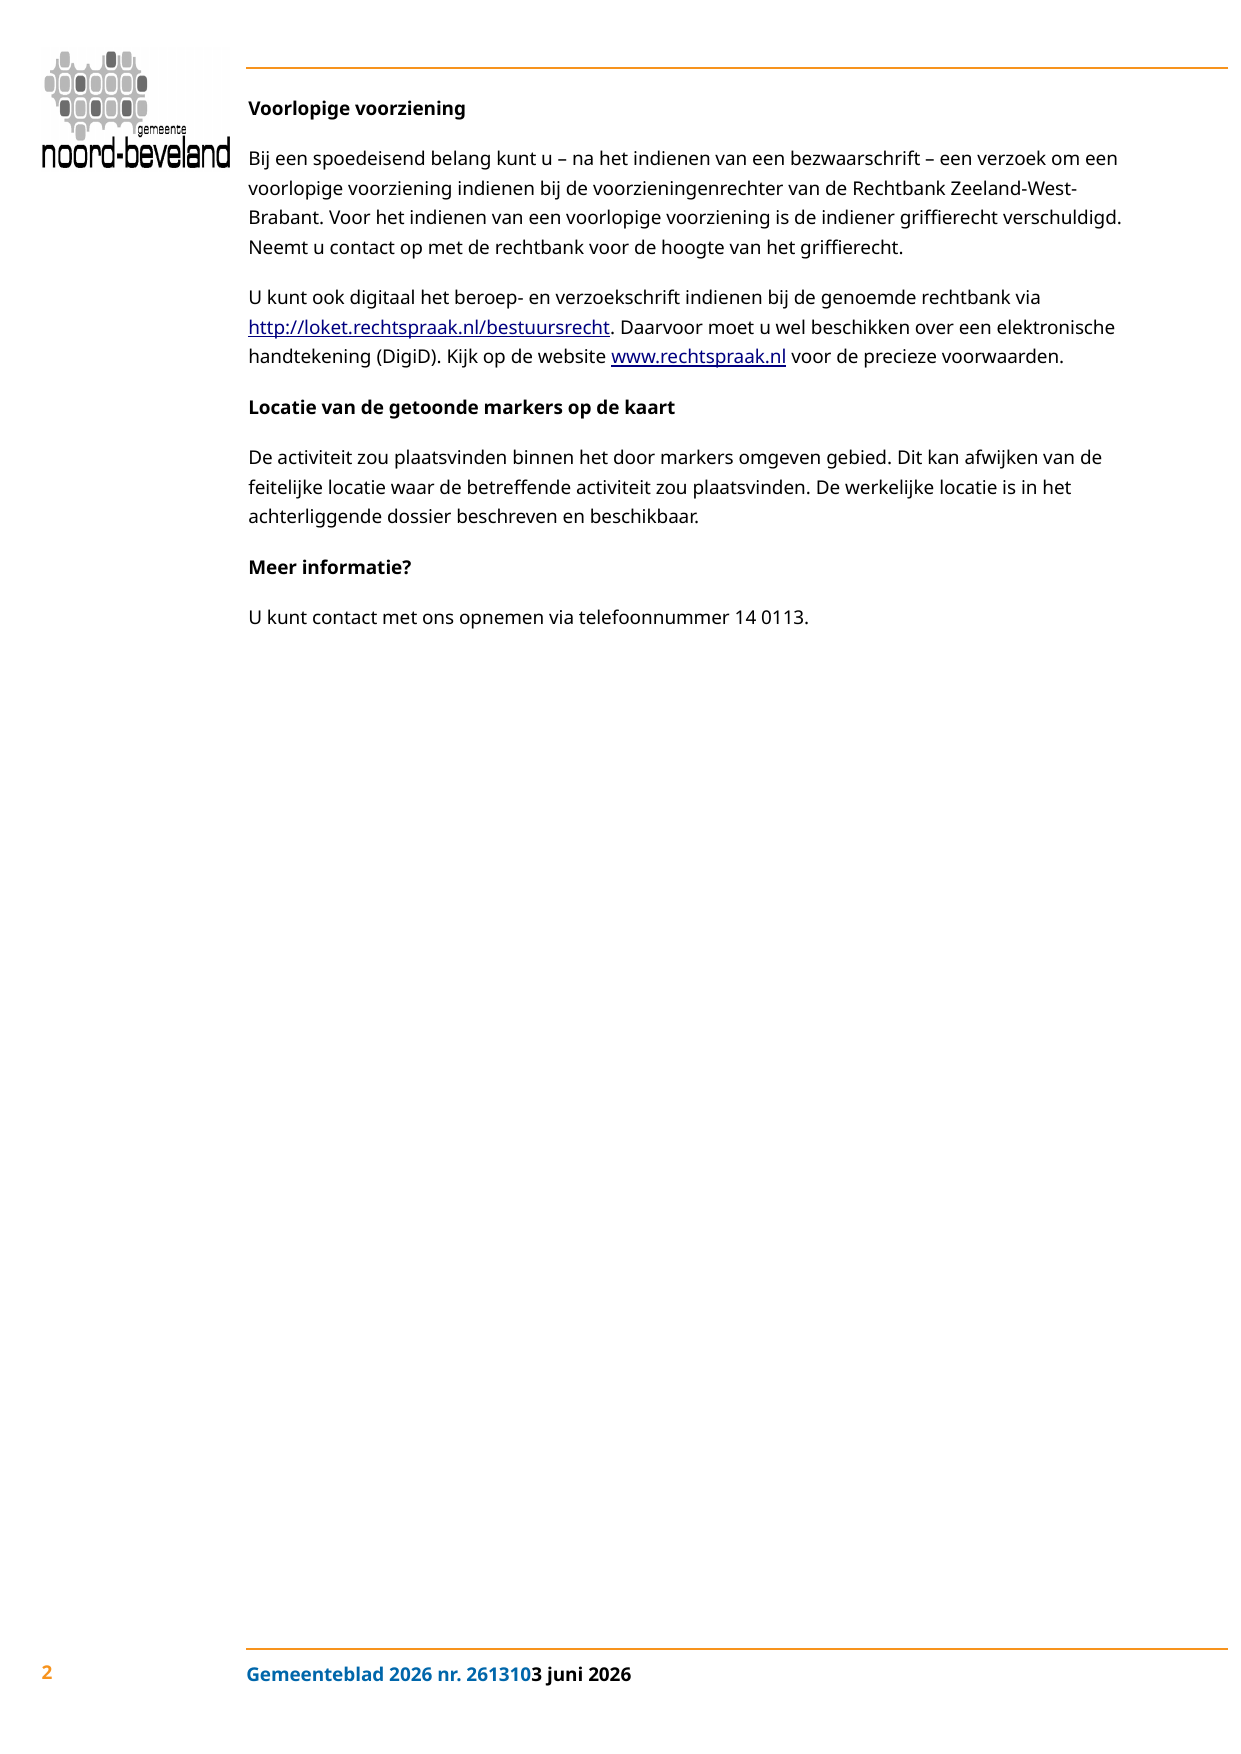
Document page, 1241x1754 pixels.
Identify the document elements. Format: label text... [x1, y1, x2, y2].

picture [41, 47, 231, 172]
text U kunt ook digitaal het beroep- en verzoekschrift indienen bij de genoemde rechtbank via http://loket.rechtspraak.nl/bestuursrecht. Daarvoor moet u wel beschikken over een elektronische handtekening (DigiD). Kijk op de website www.rechtspraak.nl voor de precieze voorwaarden. [248, 284, 1152, 369]
text Voorlopige voorziening [248, 95, 1152, 121]
text Locatie van de getoonde markers op de kaart [248, 394, 1152, 420]
text Bij een spoedeisend belang kunt u – na het indienen van een bezwaarschrift – een verzoek om een voorlopige voorziening indienen bij de voorzieningenrechter van de Rechtbank Zeeland-West-Brabant. Voor het indienen van een voorlopige voorziening is de indiener griffierecht verschuldigd. Neemt u contact op met de rechtbank voor de hoogte van het griffierecht. [248, 145, 1152, 260]
text U kunt contact met ons opnemen via telefoonnummer 14 0113. [248, 604, 1152, 630]
text De activiteit zou plaatsvinden binnen het door markers omgeven gebied. Dit kan afwijken van de feitelijke locatie waar de betreffende activiteit zou plaatsvinden. De werkelijke locatie is in het achterliggende dossier beschreven en beschikbaar. [248, 444, 1152, 529]
text Meer informatie? [248, 554, 1152, 580]
